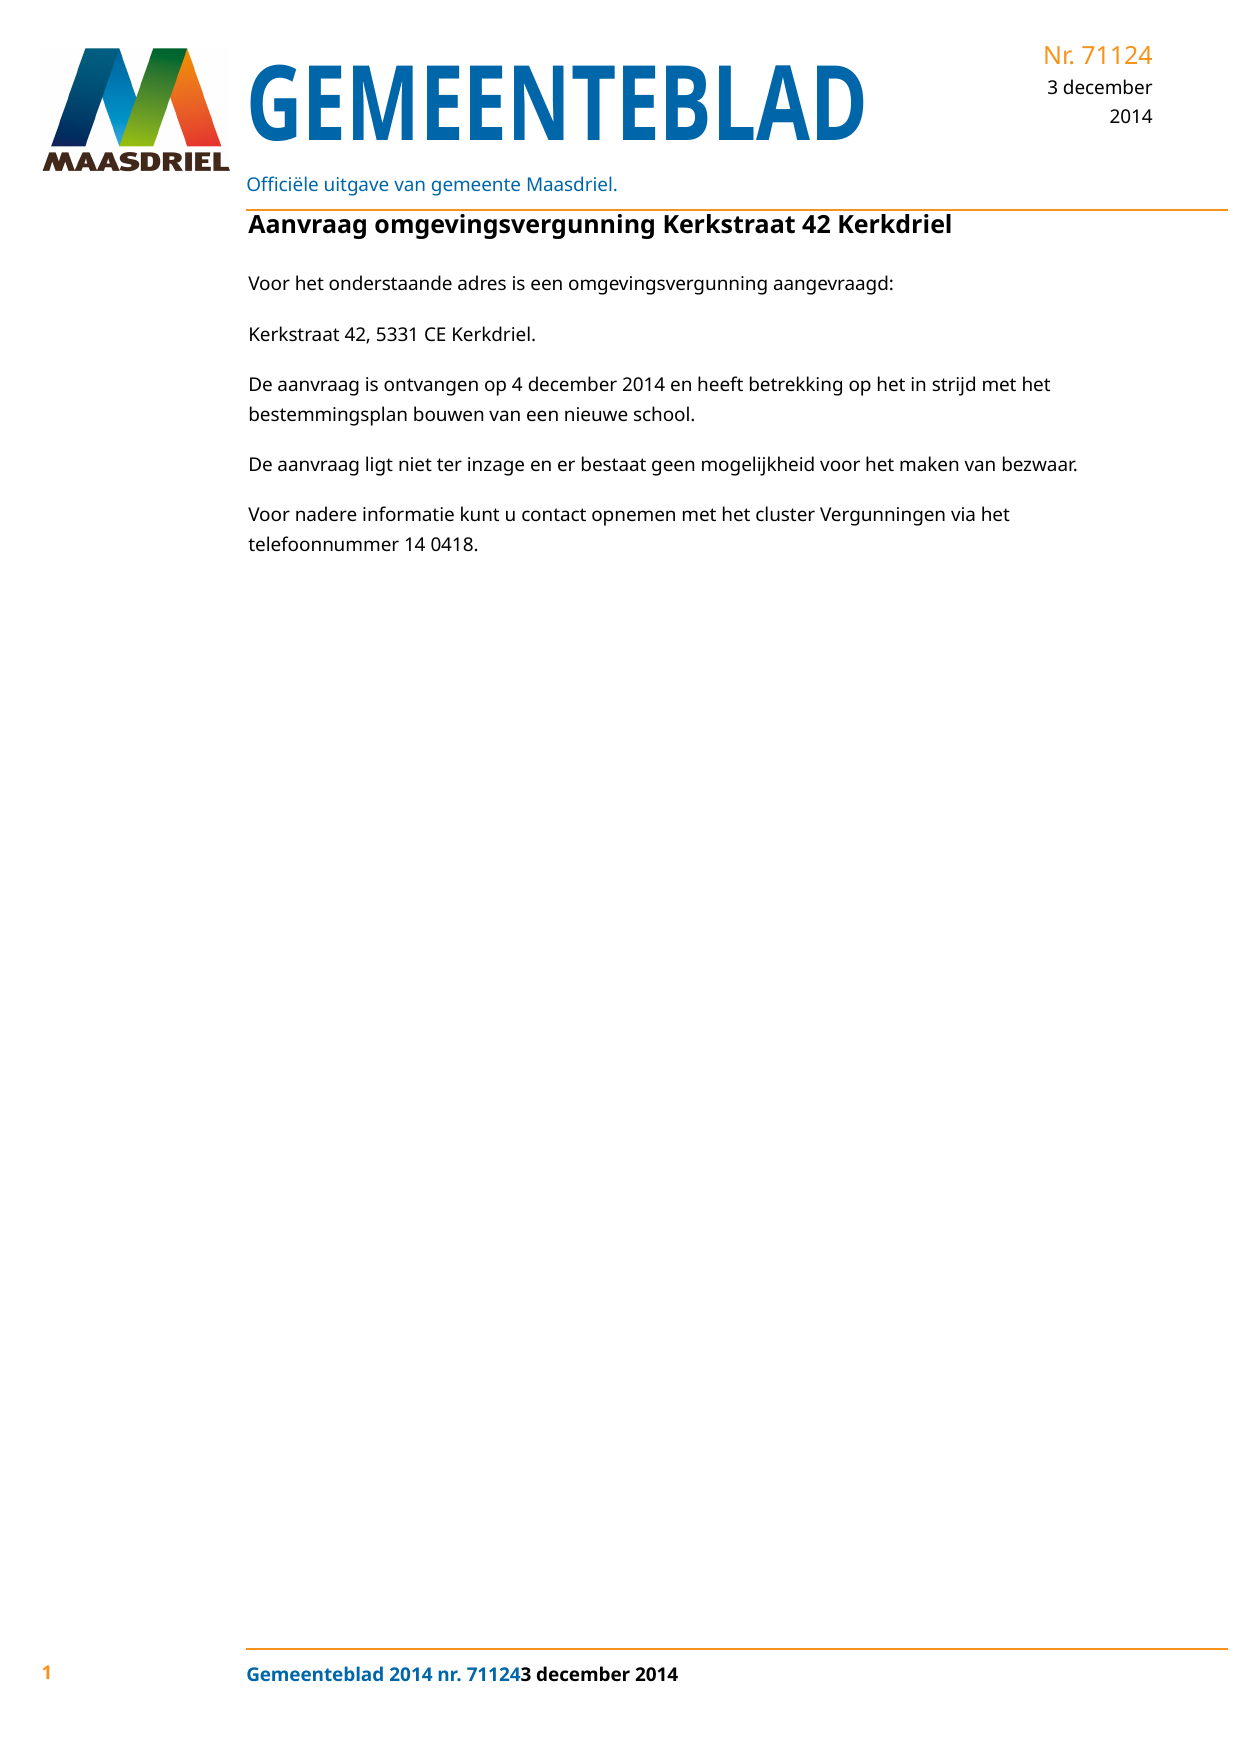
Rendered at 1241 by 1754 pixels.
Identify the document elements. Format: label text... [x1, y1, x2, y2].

text Aanvraag omgevingsvergunning Kerkstraat 42 Kerkdriel [248, 211, 1152, 241]
text De aanvraag ligt niet ter inzage en er bestaat geen mogelijkheid voor het maken van bezwaar. [248, 451, 1152, 477]
text Kerkstraat 42, 5331 CE Kerkdriel. [248, 321, 1152, 346]
text Voor nadere informatie kunt u contact opnemen met het cluster Vergunningen via het telefoonnummer 14 0418. [248, 502, 1152, 557]
picture [41, 47, 231, 172]
text Voor het onderstaande adres is een omgevingsvergunning aangevraagd: [248, 270, 1152, 296]
text De aanvraag is ontvangen op 4 december 2014 en heeft betrekking op het in strijd met het bestemmingsplan bouwen van een nieuwe school. [248, 371, 1152, 426]
